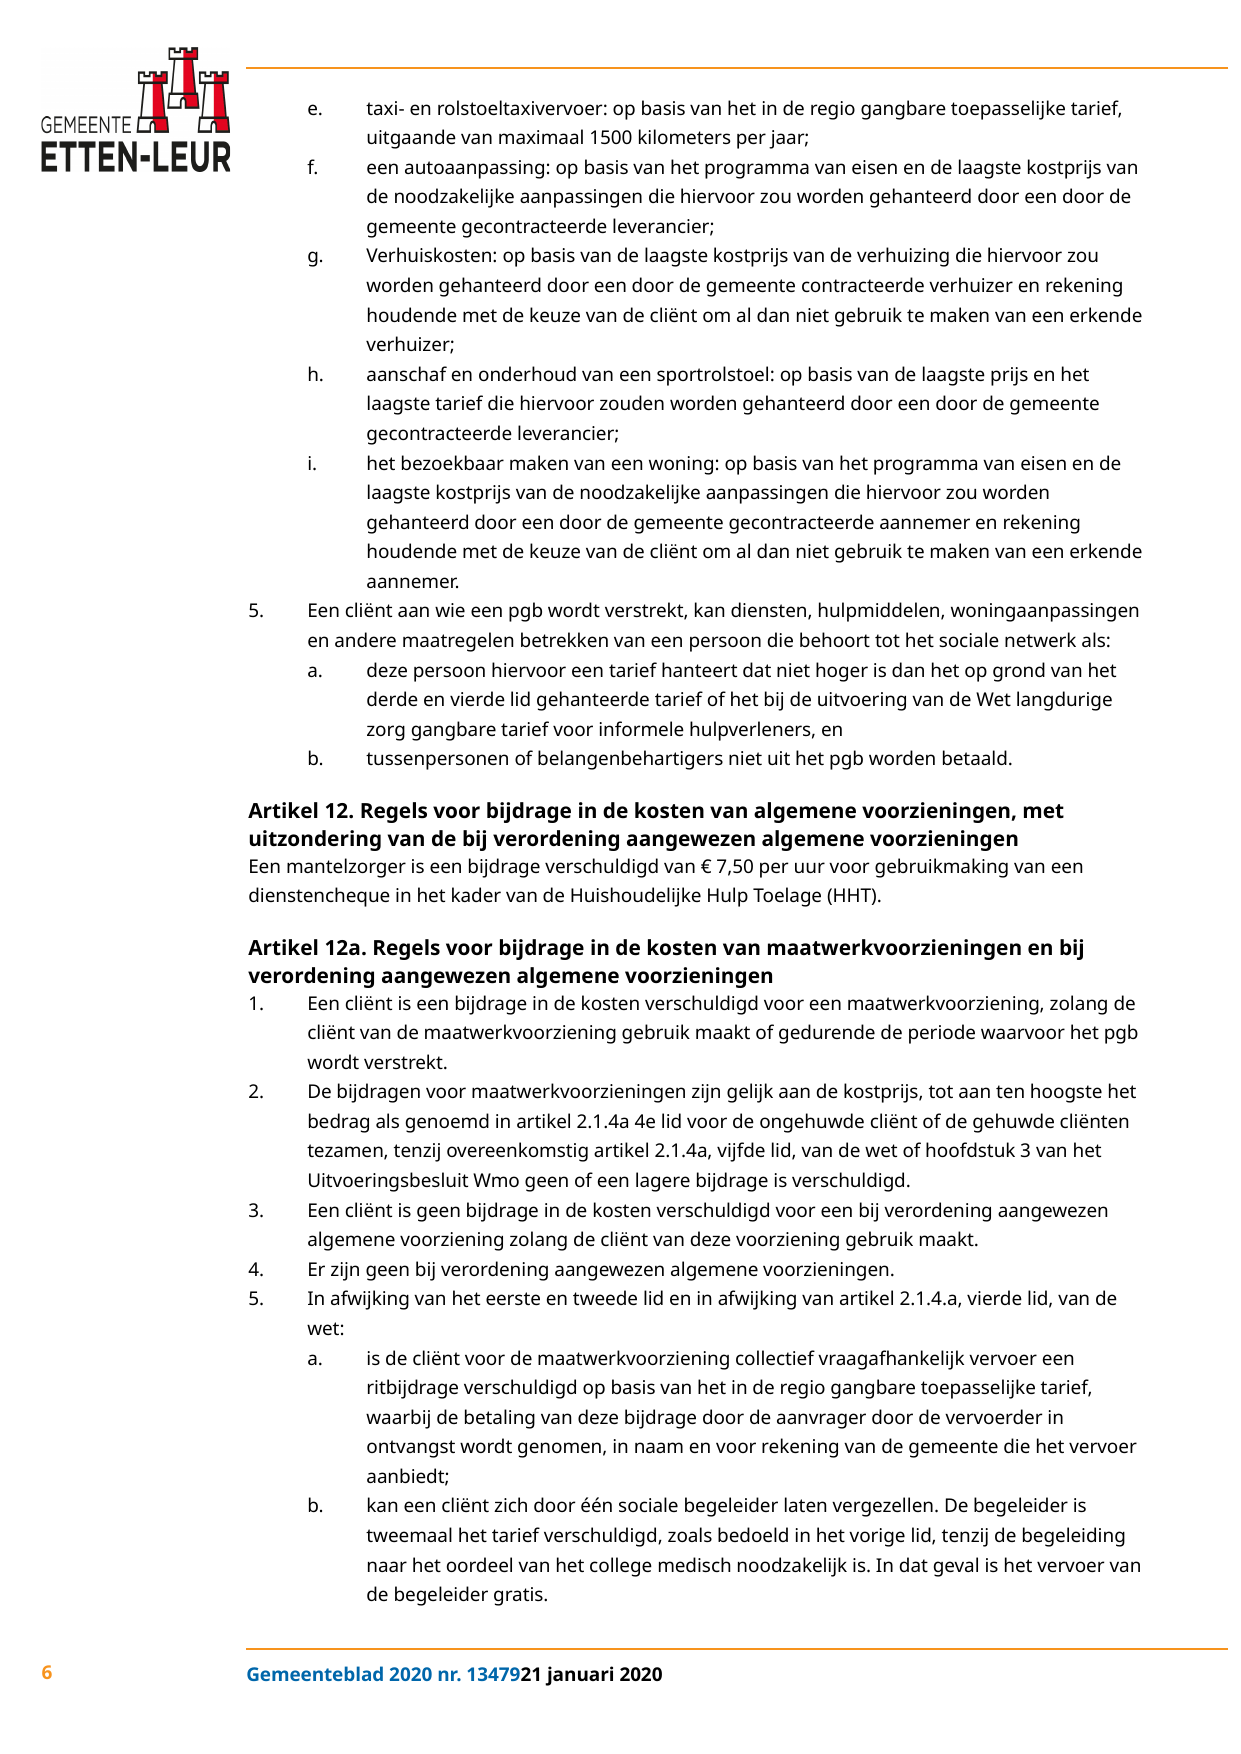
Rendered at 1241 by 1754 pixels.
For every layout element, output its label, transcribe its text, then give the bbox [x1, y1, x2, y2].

list Er zijn geen bij verordening aangewezen algemene voorzieningen. [248, 1256, 1152, 1282]
list een autoaanpassing: op basis van het programma van eisen en de laagste kostprijs van de noodzakelijke aanpassingen die hiervoor zou worden gehanteerd door een door de gemeente gecontracteerde leverancier; [307, 154, 1152, 239]
text Een mantelzorger is een bijdrage verschuldigd van € 7,50 per uur voor gebruikmaking van een dienstencheque in het kader van de Huishoudelijke Hulp Toelage (HHT). [248, 853, 1152, 908]
list Verhuiskosten: op basis van de laagste kostprijs van de verhuizing die hiervoor zou worden gehanteerd door een door de gemeente contracteerde verhuizer en rekening houdende met de keuze van de cliënt om al dan niet gebruik te maken van een erkende verhuizer; [307, 243, 1152, 357]
list aanschaf en onderhoud van een sportrolstoel: op basis van de laagste prijs en het laagste tarief die hiervoor zouden worden gehanteerd door een door de gemeente gecontracteerde leverancier; [307, 361, 1152, 446]
text Artikel 12a. Regels voor bijdrage in de kosten van maatwerkvoorzieningen en bij verordening aangewezen algemene voorzieningen [248, 933, 1152, 990]
list In afwijking van het eerste en tweede lid en in afwijking van artikel 2.1.4.a, vierde lid, van de wet: [248, 1286, 1152, 1341]
list tussenpersonen of belangenbehartigers niet uit het pgb worden betaald. [307, 746, 1152, 771]
list De bijdragen voor maatwerkvoorzieningen zijn gelijk aan de kostprijs, tot aan ten hoogste het bedrag als genoemd in artikel 2.1.4a 4e lid voor de ongehuwde cliënt of de gehuwde cliënten tezamen, tenzij overeenkomstig artikel 2.1.4a, vijfde lid, van de wet of hoofdstuk 3 van het Uitvoeringsbesluit Wmo geen of een lagere bijdrage is verschuldigd. [248, 1078, 1152, 1193]
list het bezoekbaar maken van een woning: op basis van het programma van eisen en de laagste kostprijs van de noodzakelijke aanpassingen die hiervoor zou worden gehanteerd door een door de gemeente gecontracteerde aannemer en rekening houdende met de keuze van de cliënt om al dan niet gebruik te maken van een erkende aannemer. [307, 450, 1152, 594]
list is de cliënt voor de maatwerkvoorziening collectief vraagafhankelijk vervoer een ritbijdrage verschuldigd op basis van het in de regio gangbare toepasselijke tarief, waarbij de betaling van deze bijdrage door de aanvrager door de vervoerder in ontvangst wordt genomen, in naam en voor rekening van de gemeente die het vervoer aanbiedt; [307, 1345, 1152, 1489]
list Een cliënt is geen bijdrage in de kosten verschuldigd voor een bij verordening aangewezen algemene voorziening zolang de cliënt van deze voorziening gebruik maakt. [248, 1197, 1152, 1252]
list taxi- en rolstoeltaxivervoer: op basis van het in de regio gangbare toepasselijke tarief, uitgaande van maximaal 1500 kilometers per jaar; [307, 95, 1152, 150]
text Artikel 12. Regels voor bijdrage in de kosten van algemene voorzieningen, met uitzondering van de bij verordening aangewezen algemene voorzieningen [248, 796, 1152, 853]
picture [41, 47, 231, 172]
list Een cliënt aan wie een pgb wordt verstrekt, kan diensten, hulpmiddelen, woningaanpassingen en andere maatregelen betrekken van een persoon die behoort tot het sociale netwerk als: [248, 598, 1152, 653]
list Een cliënt is een bijdrage in de kosten verschuldigd voor een maatwerkvoorziening, zolang de cliënt van de maatwerkvoorziening gebruik maakt of gedurende de periode waarvoor het pgb wordt verstrekt. [248, 990, 1152, 1075]
list kan een cliënt zich door één sociale begeleider laten vergezellen. De begeleider is tweemaal het tarief verschuldigd, zoals bedoeld in het vorige lid, tenzij de begeleiding naar het oordeel van het college medisch noodzakelijk is. In dat geval is het vervoer van de begeleider gratis. [307, 1493, 1152, 1607]
list deze persoon hiervoor een tarief hanteert dat niet hoger is dan het op grond van het derde en vierde lid gehanteerde tarief of het bij de uitvoering van de Wet langdurige zorg gangbare tarief voor informele hulpverleners, en [307, 657, 1152, 742]
